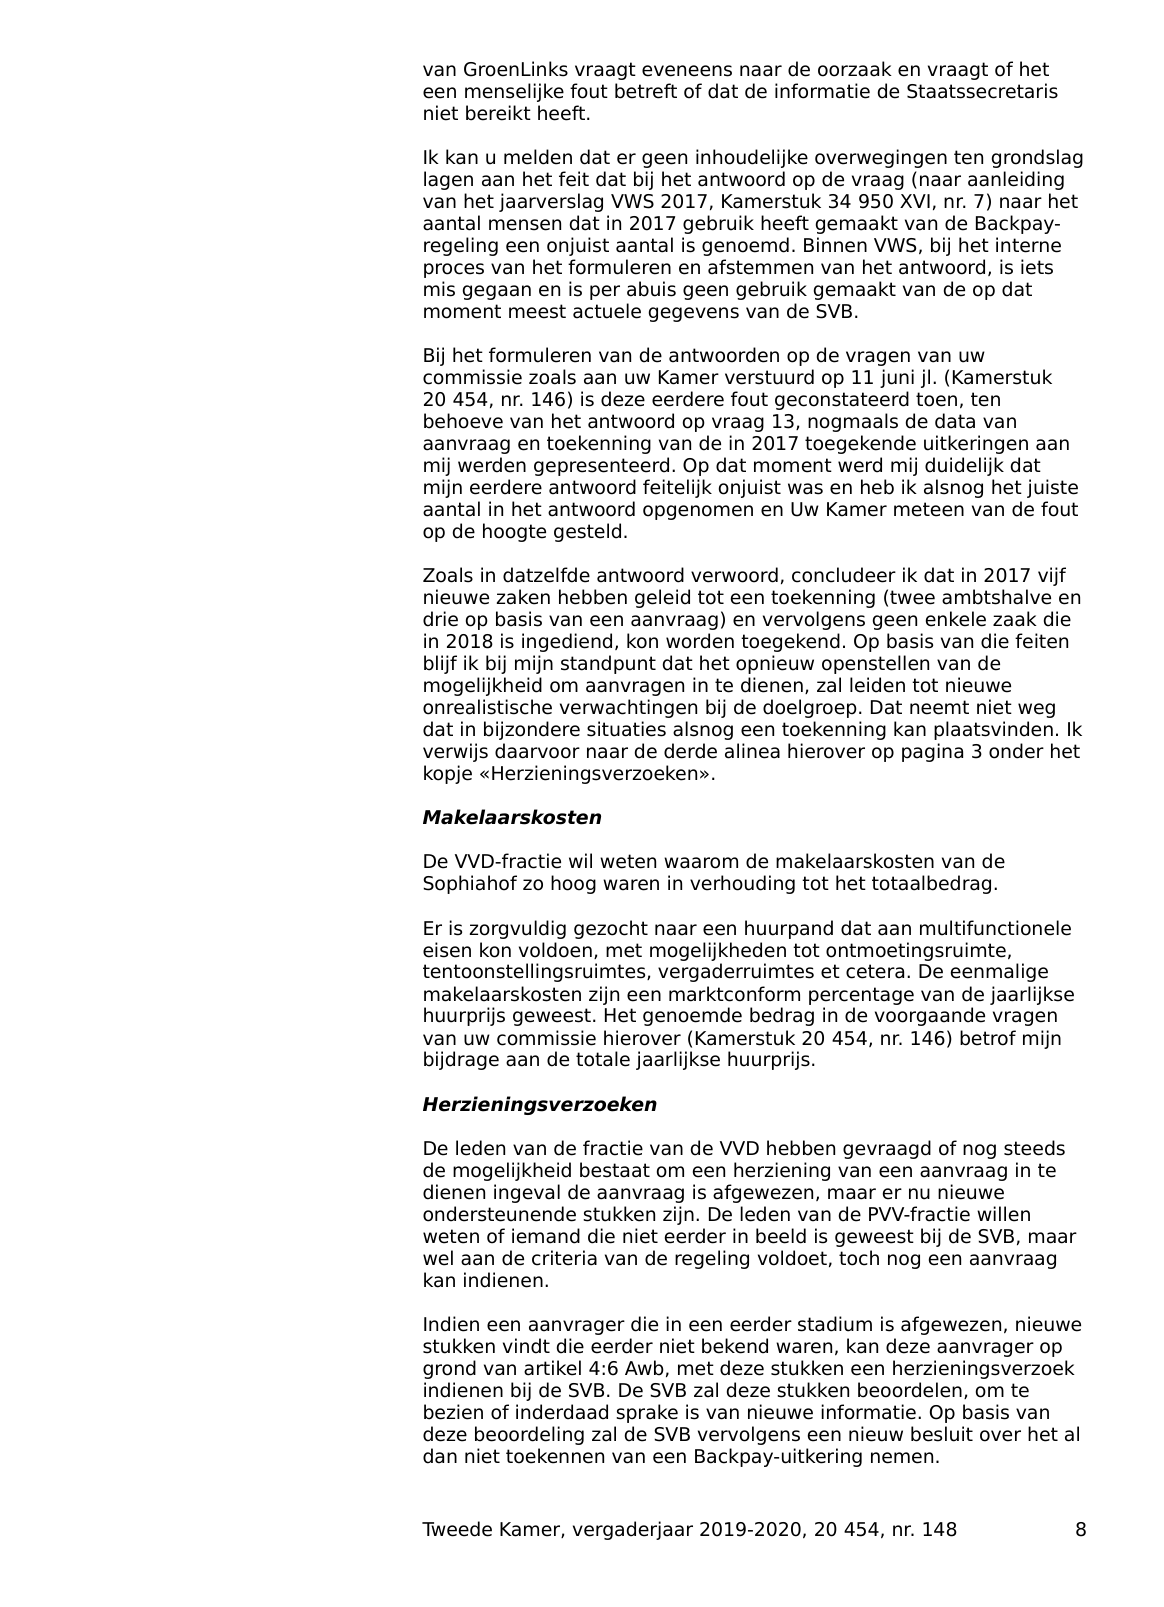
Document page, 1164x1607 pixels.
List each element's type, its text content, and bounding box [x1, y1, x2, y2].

text De VVD-fractie wil weten waarom de makelaarskosten van de Sophiahof zo hoog waren in verhouding tot het totaalbedrag. [422, 851, 1087, 895]
text Indien een aanvrager die in een eerder stadium is afgewezen, nieuwe stukken vindt die eerder niet bekend waren, kan deze aanvrager op grond van artikel 4:6 Awb, met deze stukken een herzieningsverzoek indienen bij de SVB. De SVB zal deze stukken beoordelen, om te bezien of inderdaad sprake is van nieuwe informatie. Op basis van deze beoordeling zal de SVB vervolgens een nieuw besluit over het al dan niet toekennen van een Backpay-uitkering nemen. [422, 1314, 1087, 1468]
text van GroenLinks vraagt eveneens naar de oorzaak en vraagt of het een menselijke fout betreft of dat de informatie de Staatssecretaris niet bereikt heeft. [422, 59, 1087, 125]
text Zoals in datzelfde antwoord verwoord, concludeer ik dat in 2017 vijf nieuwe zaken hebben geleid tot een toekenning (twee ambtshalve en drie op basis van een aanvraag) en vervolgens geen enkele zaak die in 2018 is ingediend, kon worden toegekend. Op basis van die feiten blijf ik bij mijn standpunt dat het opnieuw openstellen van de mogelijkheid om aanvragen in te dienen, zal leiden tot nieuwe onrealistische verwachtingen bij de doelgroep. Dat neemt niet weg dat in bijzondere situaties alsnog een toekenning kan plaatsvinden. Ik verwijs daarvoor naar de derde alinea hierover op pagina 3 onder het kopje «Herzieningsverzoeken». [422, 565, 1087, 785]
subtitle Makelaarskosten [422, 807, 1087, 829]
text De leden van de fractie van de VVD hebben gevraagd of nog steeds de mogelijkheid bestaat om een herziening van een aanvraag in te dienen ingeval de aanvraag is afgewezen, maar er nu nieuwe ondersteunende stukken zijn. De leden van de PVV-fractie willen weten of iemand die niet eerder in beeld is geweest bij de SVB, maar wel aan de criteria van de regeling voldoet, toch nog een aanvraag kan indienen. [422, 1138, 1087, 1292]
text Er is zorgvuldig gezocht naar een huurpand dat aan multifunctionele eisen kon voldoen, met mogelijkheden tot ontmoetingsruimte, tentoonstellingsruimtes, vergaderruimtes et cetera. De eenmalige makelaarskosten zijn een marktconform percentage van de jaarlijkse huurprijs geweest. Het genoemde bedrag in de voorgaande vragen van uw commissie hierover (Kamerstuk 20 454, nr. 146) betrof mijn bijdrage aan de totale jaarlijkse huurprijs. [422, 917, 1087, 1071]
subtitle Herzieningsverzoeken [422, 1093, 1087, 1116]
text Ik kan u melden dat er geen inhoudelijke overwegingen ten grondslag lagen aan het feit dat bij het antwoord op de vraag (naar aanleiding van het jaarverslag VWS 2017, Kamerstuk 34 950 XVI, nr. 7) naar het aantal mensen dat in 2017 gebruik heeft gemaakt van de Backpay-regeling een onjuist aantal is genoemd. Binnen VWS, bij het interne proces van het formuleren en afstemmen van het antwoord, is iets mis gegaan en is per abuis geen gebruik gemaakt van de op dat moment meest actuele gegevens van de SVB. [422, 147, 1087, 323]
text Bij het formuleren van de antwoorden op de vragen van uw commissie zoals aan uw Kamer verstuurd op 11 juni jl. (Kamerstuk 20 454, nr. 146) is deze eerdere fout geconstateerd toen, ten behoeve van het antwoord op vraag 13, nogmaals de data van aanvraag en toekenning van de in 2017 toegekende uitkeringen aan mij werden gepresenteerd. Op dat moment werd mij duidelijk dat mijn eerdere antwoord feitelijk onjuist was en heb ik alsnog het juiste aantal in het antwoord opgenomen en Uw Kamer meteen van de fout op de hoogte gesteld. [422, 345, 1087, 543]
